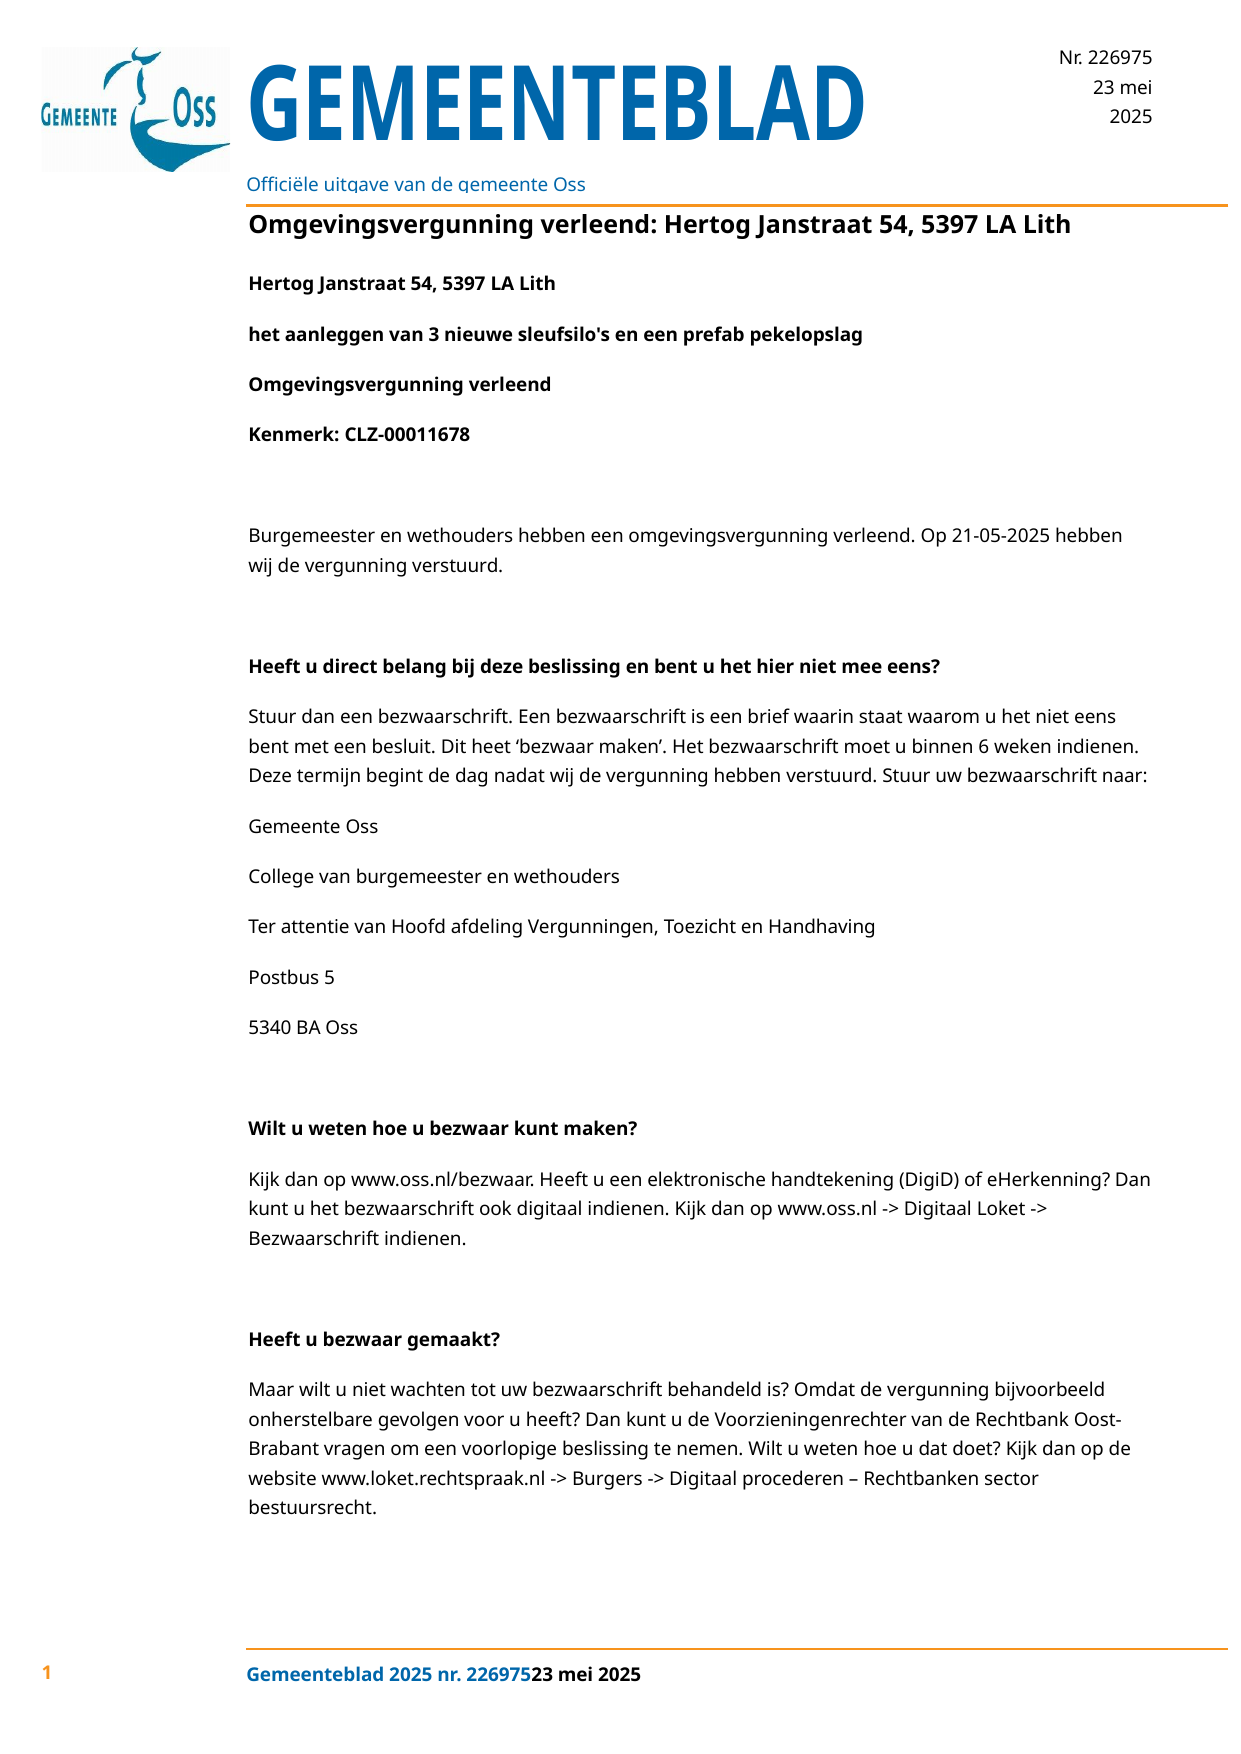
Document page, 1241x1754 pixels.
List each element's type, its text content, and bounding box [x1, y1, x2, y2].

text Stuur dan een bezwaarschrift. Een bezwaarschrift is een brief waarin staat waarom u het niet eens bent met een besluit. Dit heet ‘bezwaar maken’. Het bezwaarschrift moet u binnen 6 weken indienen. Deze termijn begint de dag nadat wij de vergunning hebben verstuurd. Stuur uw bezwaarschrift naar: [248, 703, 1152, 788]
text College van burgemeester en wethouders [248, 863, 1152, 889]
text Hertog Janstraat 54, 5397 LA Lith [248, 270, 1152, 296]
text Postbus 5 [248, 964, 1152, 990]
text Wilt u weten hoe u bezwaar kunt maken? [248, 1115, 1152, 1141]
text Omgevingsvergunning verleend [248, 371, 1152, 397]
text Kijk dan op www.oss.nl/bezwaar. Heeft u een elektronische handtekening (DigiD) of eHerkenning? Dan kunt u het bezwaarschrift ook digitaal indienen. Kijk dan op www.oss.nl -> Digitaal Loket -> Bezwaarschrift indienen. [248, 1166, 1152, 1251]
text Kenmerk: CLZ-00011678 [248, 422, 1152, 447]
text 5340 BA Oss [248, 1014, 1152, 1040]
picture [41, 47, 231, 172]
text Burgemeester en wethouders hebben een omgevingsvergunning verleend. Op 21-05-2025 hebben wij de vergunning verstuurd. [248, 522, 1152, 578]
text Omgevingsvergunning verleend: Hertog Janstraat 54, 5397 LA Lith [248, 207, 1152, 241]
text Heeft u direct belang bij deze beslissing en bent u het hier niet mee eens? [248, 653, 1152, 678]
text Gemeente Oss [248, 813, 1152, 838]
text Heeft u bezwaar gemaakt? [248, 1326, 1152, 1351]
text het aanleggen van 3 nieuwe sleufsilo's en een prefab pekelopslag [248, 321, 1152, 346]
text Ter attentie van Hoofd afdeling Vergunningen, Toezicht en Handhaving [248, 914, 1152, 939]
text Maar wilt u niet wachten tot uw bezwaarschrift behandeld is? Omdat de vergunning bijvoorbeeld onherstelbare gevolgen voor u heeft? Dan kunt u de Voorzieningenrechter van de Rechtbank Oost-Brabant vragen om een voorlopige beslissing te nemen. Wilt u weten hoe u dat doet? Kijk dan op de website www.loket.rechtspraak.nl -> Burgers -> Digitaal procederen – Rechtbanken sector bestuursrecht. [248, 1376, 1152, 1520]
